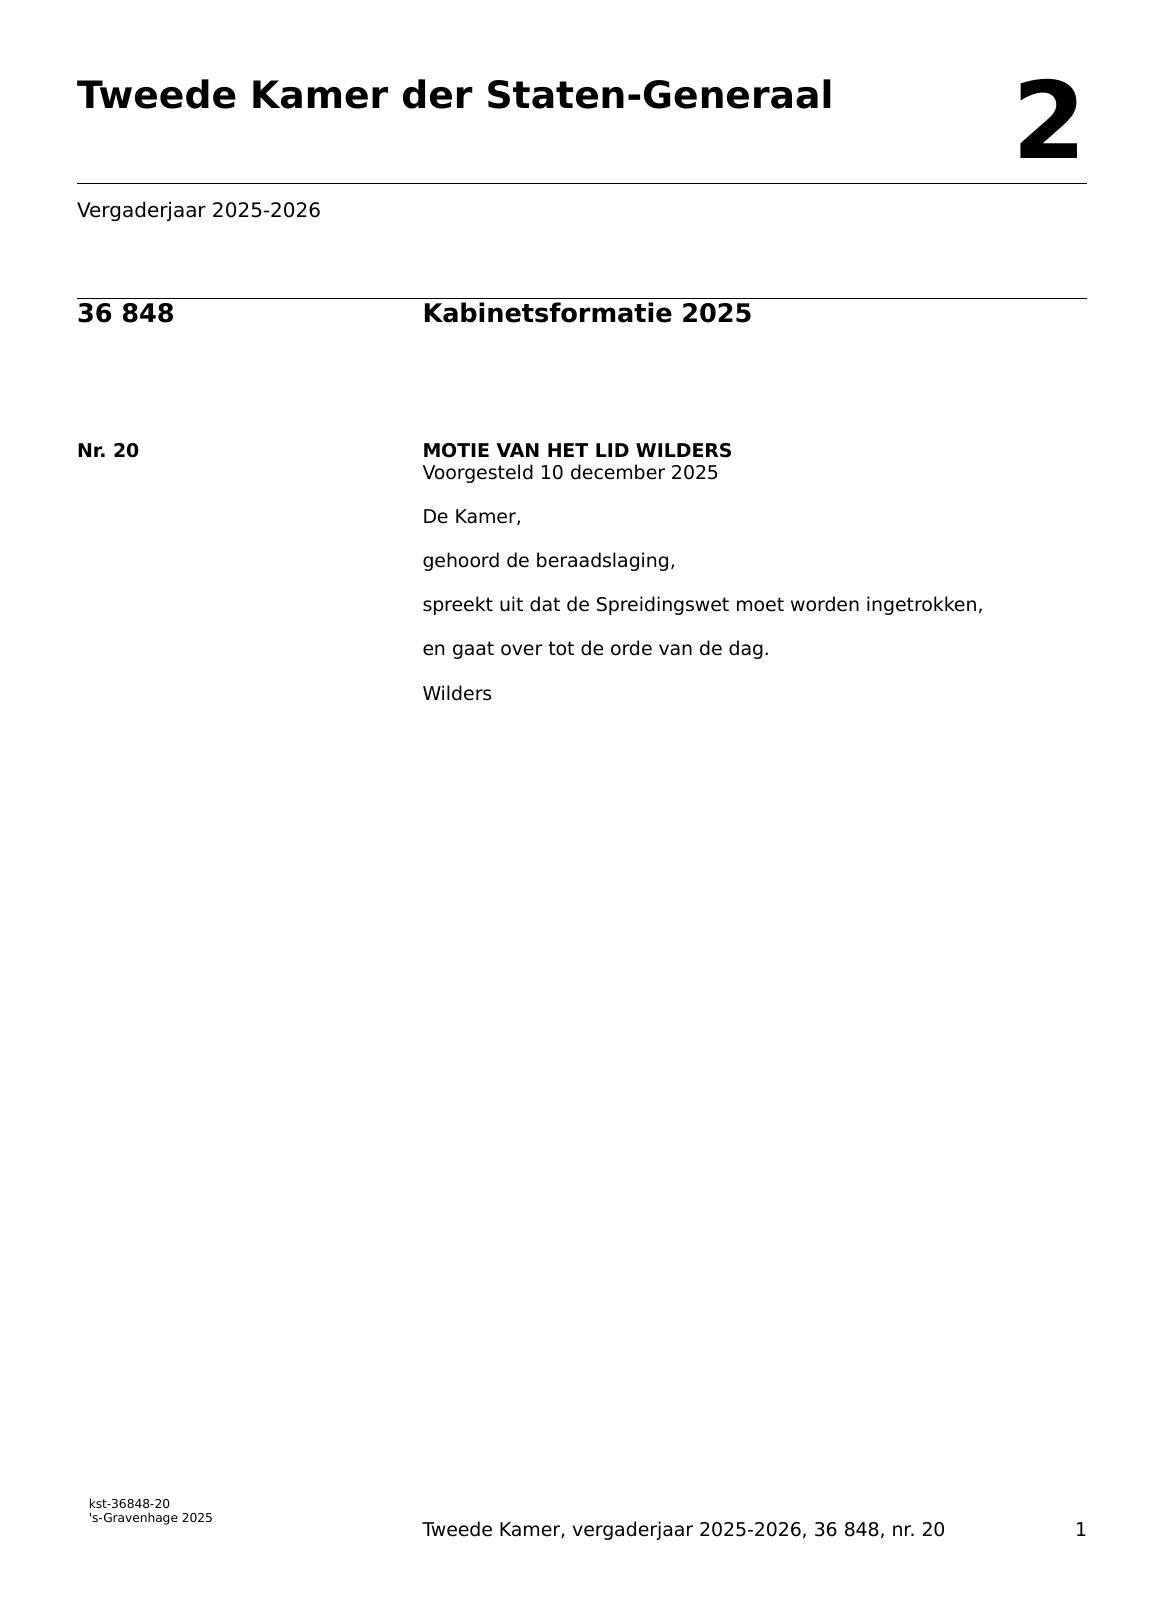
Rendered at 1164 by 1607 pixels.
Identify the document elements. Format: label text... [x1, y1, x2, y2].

table_cell Vergaderjaar 2025-2026 [77, 184, 1087, 298]
text 's-Gravenhage 2025 [88, 1511, 323, 1525]
text Wilders [422, 682, 1087, 704]
table_header 2 [886, 59, 1087, 183]
text kst-36848-20 [88, 1497, 323, 1511]
subtitle Nr. 20 MOTIE VAN HET LID WILDERS [77, 440, 1087, 462]
table_header Tweede Kamer der Staten-Generaal [77, 59, 886, 183]
text Voorgesteld 10 december 2025 [422, 462, 1087, 484]
text gehoord de beraadslaging, [422, 550, 1087, 572]
subtitle 36 848 Kabinetsformatie 2025 [77, 299, 1087, 329]
text De Kamer, [422, 506, 1087, 528]
text spreekt uit dat de Spreidingswet moet worden ingetrokken, [422, 594, 1087, 616]
text en gaat over tot de orde van de dag. [422, 638, 1087, 660]
